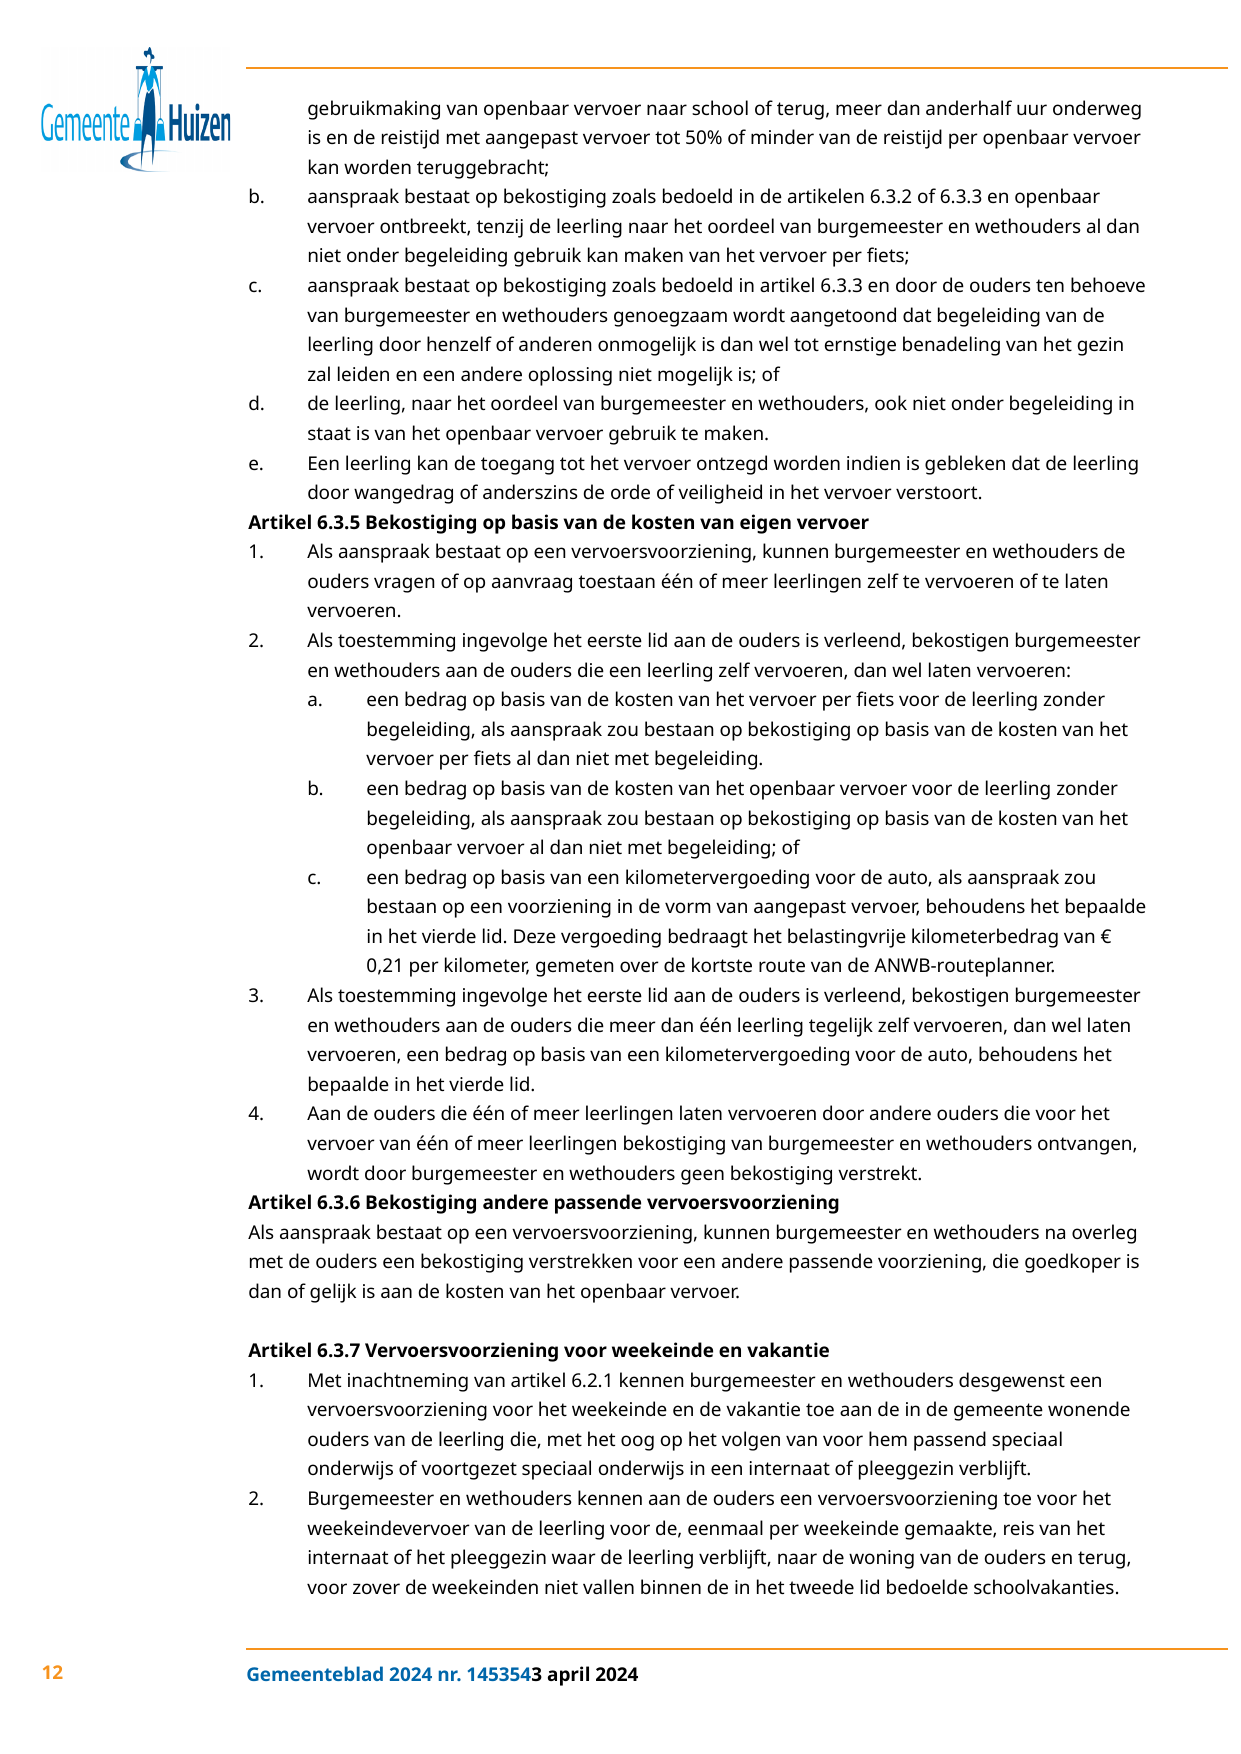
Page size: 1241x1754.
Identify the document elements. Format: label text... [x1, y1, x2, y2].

text Artikel 6.3.7 Vervoersvoorziening voor weekeinde en vakantie [248, 1337, 1152, 1363]
list een bedrag op basis van een kilometervergoeding voor de auto, als aanspraak zou bestaan op een voorziening in de vorm van aangepast vervoer, behoudens het bepaalde in het vierde lid. Deze vergoeding bedraagt het belastingvrije kilometerbedrag van € 0,21 per kilometer, gemeten over de kortste route van de ANWB-routeplanner. [307, 864, 1152, 978]
list aanspraak bestaat op bekostiging zoals bedoeld in de artikelen 6.3.2 of 6.3.3 en openbaar vervoer ontbreekt, tenzij de leerling naar het oordeel van burgemeester en wethouders al dan niet onder begeleiding gebruik kan maken van het vervoer per fiets; [248, 183, 1152, 268]
list gebruikmaking van openbaar vervoer naar school of terug, meer dan anderhalf uur onderweg is en de reistijd met aangepast vervoer tot 50% of minder van de reistijd per openbaar vervoer kan worden teruggebracht; [248, 95, 1152, 180]
list Met inachtneming van artikel 6.2.1 kennen burgemeester en wethouders desgewenst een vervoersvoorziening voor het weekeinde en de vakantie toe aan de in de gemeente wonende ouders van de leerling die, met het oog op het volgen van voor hem passend speciaal onderwijs of voortgezet speciaal onderwijs in een internaat of pleeggezin verblijft. [248, 1367, 1152, 1481]
list Als toestemming ingevolge het eerste lid aan de ouders is verleend, bekostigen burgemeester en wethouders aan de ouders die een leerling zelf vervoeren, dan wel laten vervoeren: [248, 627, 1152, 683]
list Aan de ouders die één of meer leerlingen laten vervoeren door andere ouders die voor het vervoer van één of meer leerlingen bekostiging van burgemeester en wethouders ontvangen, wordt door burgemeester en wethouders geen bekostiging verstrekt. [248, 1101, 1152, 1186]
text Als aanspraak bestaat op een vervoersvoorziening, kunnen burgemeester en wethouders na overleg met de ouders een bekostiging verstrekken voor een andere passende voorziening, die goedkoper is dan of gelijk is aan de kosten van het openbaar vervoer. [248, 1219, 1152, 1304]
list Een leerling kan de toegang tot het vervoer ontzegd worden indien is gebleken dat de leerling door wangedrag of anderszins de orde of veiligheid in het vervoer verstoort. [248, 450, 1152, 505]
list de leerling, naar het oordeel van burgemeester en wethouders, ook niet onder begeleiding in staat is van het openbaar vervoer gebruik te maken. [248, 391, 1152, 446]
list een bedrag op basis van de kosten van het vervoer per fiets voor de leerling zonder begeleiding, als aanspraak zou bestaan op bekostiging op basis van de kosten van het vervoer per fiets al dan niet met begeleiding. [307, 686, 1152, 771]
list Burgemeester en wethouders kennen aan de ouders een vervoersvoorziening toe voor het weekeindevervoer van de leerling voor de, eenmaal per weekeinde gemaakte, reis van het internaat of het pleeggezin waar de leerling verblijft, naar de woning van de ouders en terug, voor zover de weekeinden niet vallen binnen de in het tweede lid bedoelde schoolvakanties. [248, 1485, 1152, 1600]
list aanspraak bestaat op bekostiging zoals bedoeld in artikel 6.3.3 en door de ouders ten behoeve van burgemeester en wethouders genoegzaam wordt aangetoond dat begeleiding van de leerling door henzelf of anderen onmogelijk is dan wel tot ernstige benadeling van het gezin zal leiden en een andere oplossing niet mogelijk is; of [248, 272, 1152, 387]
text Artikel 6.3.6 Bekostiging andere passende vervoersvoorziening [248, 1189, 1152, 1215]
list Als aanspraak bestaat op een vervoersvoorziening, kunnen burgemeester en wethouders de ouders vragen of op aanvraag toestaan één of meer leerlingen zelf te vervoeren of te laten vervoeren. [248, 538, 1152, 623]
list een bedrag op basis van de kosten van het openbaar vervoer voor de leerling zonder begeleiding, als aanspraak zou bestaan op bekostiging op basis van de kosten van het openbaar vervoer al dan niet met begeleiding; of [307, 775, 1152, 860]
list Als toestemming ingevolge het eerste lid aan de ouders is verleend, bekostigen burgemeester en wethouders aan de ouders die meer dan één leerling tegelijk zelf vervoeren, dan wel laten vervoeren, een bedrag op basis van een kilometervergoeding voor de auto, behoudens het bepaalde in het vierde lid. [248, 982, 1152, 1097]
text Artikel 6.3.5 Bekostiging op basis van de kosten van eigen vervoer [248, 509, 1152, 535]
picture [41, 47, 231, 172]
